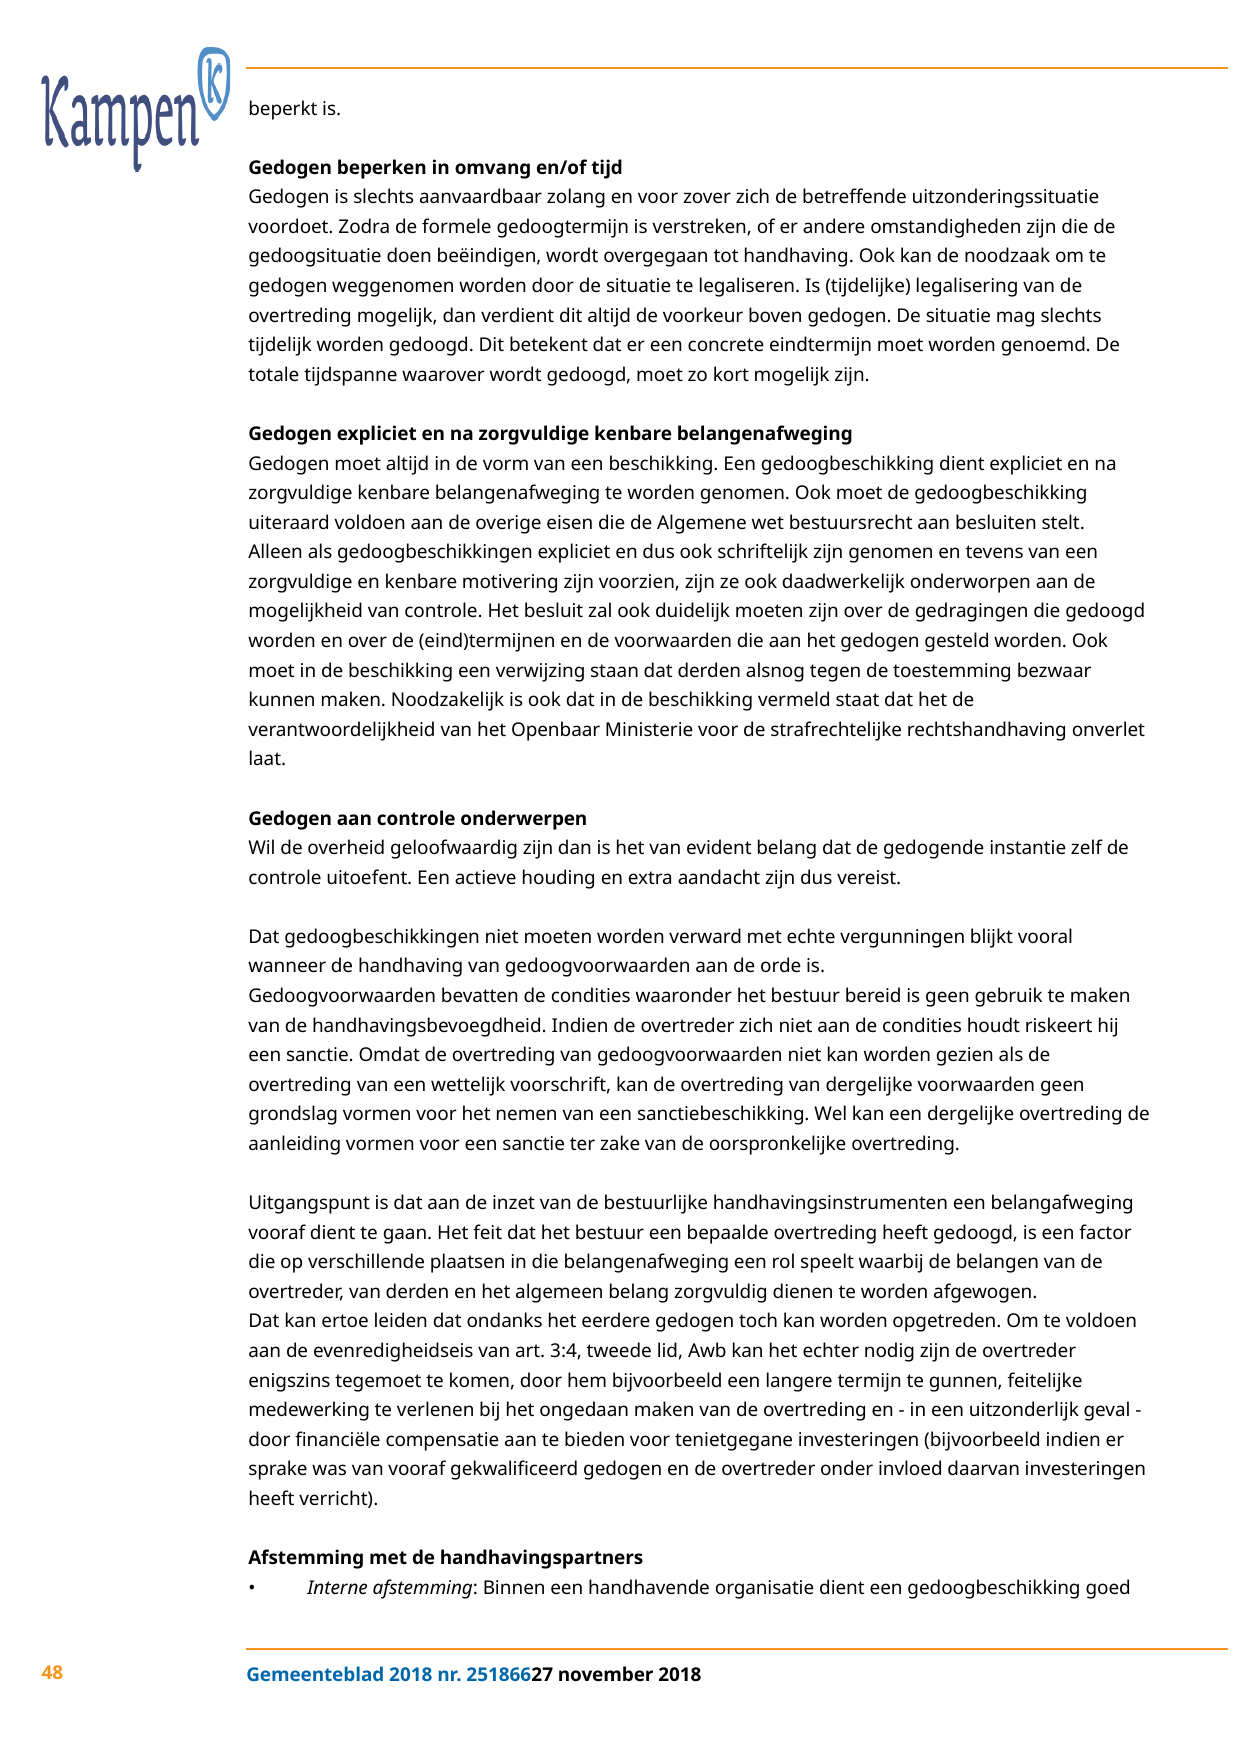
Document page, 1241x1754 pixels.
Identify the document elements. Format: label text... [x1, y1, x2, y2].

text Gedogen expliciet en na zorgvuldige kenbare belangenafweging [248, 420, 1152, 446]
text Dat gedoogbeschikkingen niet moeten worden verward met echte vergunningen blijkt vooral wanneer de handhaving van gedoogvoorwaarden aan de orde is. [248, 923, 1152, 978]
text Gedoogvoorwaarden bevatten de condities waaronder het bestuur bereid is geen gebruik te maken van de handhavingsbevoegdheid. Indien de overtreder zich niet aan de condities houdt riskeert hij een sanctie. Omdat de overtreding van gedoogvoorwaarden niet kan worden gezien als de overtreding van een wettelijk voorschrift, kan de overtreding van dergelijke voorwaarden geen grondslag vormen voor het nemen van een sanctiebeschikking. Wel kan een dergelijke overtreding de aanleiding vormen voor een sanctie ter zake van de oorspronkelijke overtreding. [248, 982, 1152, 1156]
text Alleen als gedoogbeschikkingen expliciet en dus ook schriftelijk zijn genomen en tevens van een zorgvuldige en kenbare motivering zijn voorzien, zijn ze ook daadwerkelijk onderworpen aan de mogelijkheid van controle. Het besluit zal ook duidelijk moeten zijn over de gedragingen die gedoogd worden en over de (eind)termijnen en de voorwaarden die aan het gedogen gesteld worden. Ook moet in de beschikking een verwijzing staan dat derden alsnog tegen de toestemming bezwaar kunnen maken. Noodzakelijk is ook dat in de beschikking vermeld staat dat het de verantwoordelijkheid van het Openbaar Ministerie voor de strafrechtelijke rechtshandhaving onverlet laat. [248, 538, 1152, 771]
text beperkt is. [248, 95, 1152, 121]
text Afstemming met de handhavingspartners [248, 1544, 1152, 1570]
text Uitgangspunt is dat aan de inzet van de bestuurlijke handhavingsinstrumenten een belangafweging vooraf dient te gaan. Het feit dat het bestuur een bepaalde overtreding heeft gedoogd, is een factor die op verschillende plaatsen in die belangenafweging een rol speelt waarbij de belangen van de overtreder, van derden en het algemeen belang zorgvuldig dienen te worden afgewogen. [248, 1189, 1152, 1304]
text Gedogen aan controle onderwerpen [248, 805, 1152, 831]
text Dat kan ertoe leiden dat ondanks het eerdere gedogen toch kan worden opgetreden. Om te voldoen aan de evenredigheidseis van art. 3:4, tweede lid, Awb kan het echter nodig zijn de overtreder enigszins tegemoet te komen, door hem bijvoorbeeld een langere termijn te gunnen, feitelijke medewerking te verlenen bij het ongedaan maken van de overtreding en - in een uitzonderlijk geval - door financiële compensatie aan te bieden voor tenietgegane investeringen (bijvoorbeeld indien er sprake was van vooraf gekwalificeerd gedogen en de overtreder onder invloed daarvan investeringen heeft verricht). [248, 1308, 1152, 1511]
text Gedogen moet altijd in de vorm van een beschikking. Een gedoogbeschikking dient expliciet en na zorgvuldige kenbare belangenafweging te worden genomen. Ook moet de gedoogbeschikking uiteraard voldoen aan de overige eisen die de Algemene wet bestuursrecht aan besluiten stelt. [248, 450, 1152, 535]
text Gedogen is slechts aanvaardbaar zolang en voor zover zich de betreffende uitzonderingssituatie voordoet. Zodra de formele gedoogtermijn is verstreken, of er andere omstandigheden zijn die de gedoogsituatie doen beëindigen, wordt overgegaan tot handhaving. Ook kan de noodzaak om te gedogen weggenomen worden door de situatie te legaliseren. Is (tijdelijke) legalisering van de overtreding mogelijk, dan verdient dit altijd de voorkeur boven gedogen. De situatie mag slechts tijdelijk worden gedoogd. Dit betekent dat er een concrete eindtermijn moet worden genoemd. De totale tijdspanne waarover wordt gedoogd, moet zo kort mogelijk zijn. [248, 183, 1152, 387]
list Interne afstemming: Binnen een handhavende organisatie dient een gedoogbeschikking goed [248, 1574, 1152, 1600]
text Wil de overheid geloofwaardig zijn dan is het van evident belang dat de gedogende instantie zelf de controle uitoefent. Een actieve houding en extra aandacht zijn dus vereist. [248, 834, 1152, 890]
text Gedogen beperken in omvang en/of tijd [248, 154, 1152, 180]
picture [41, 47, 231, 172]
